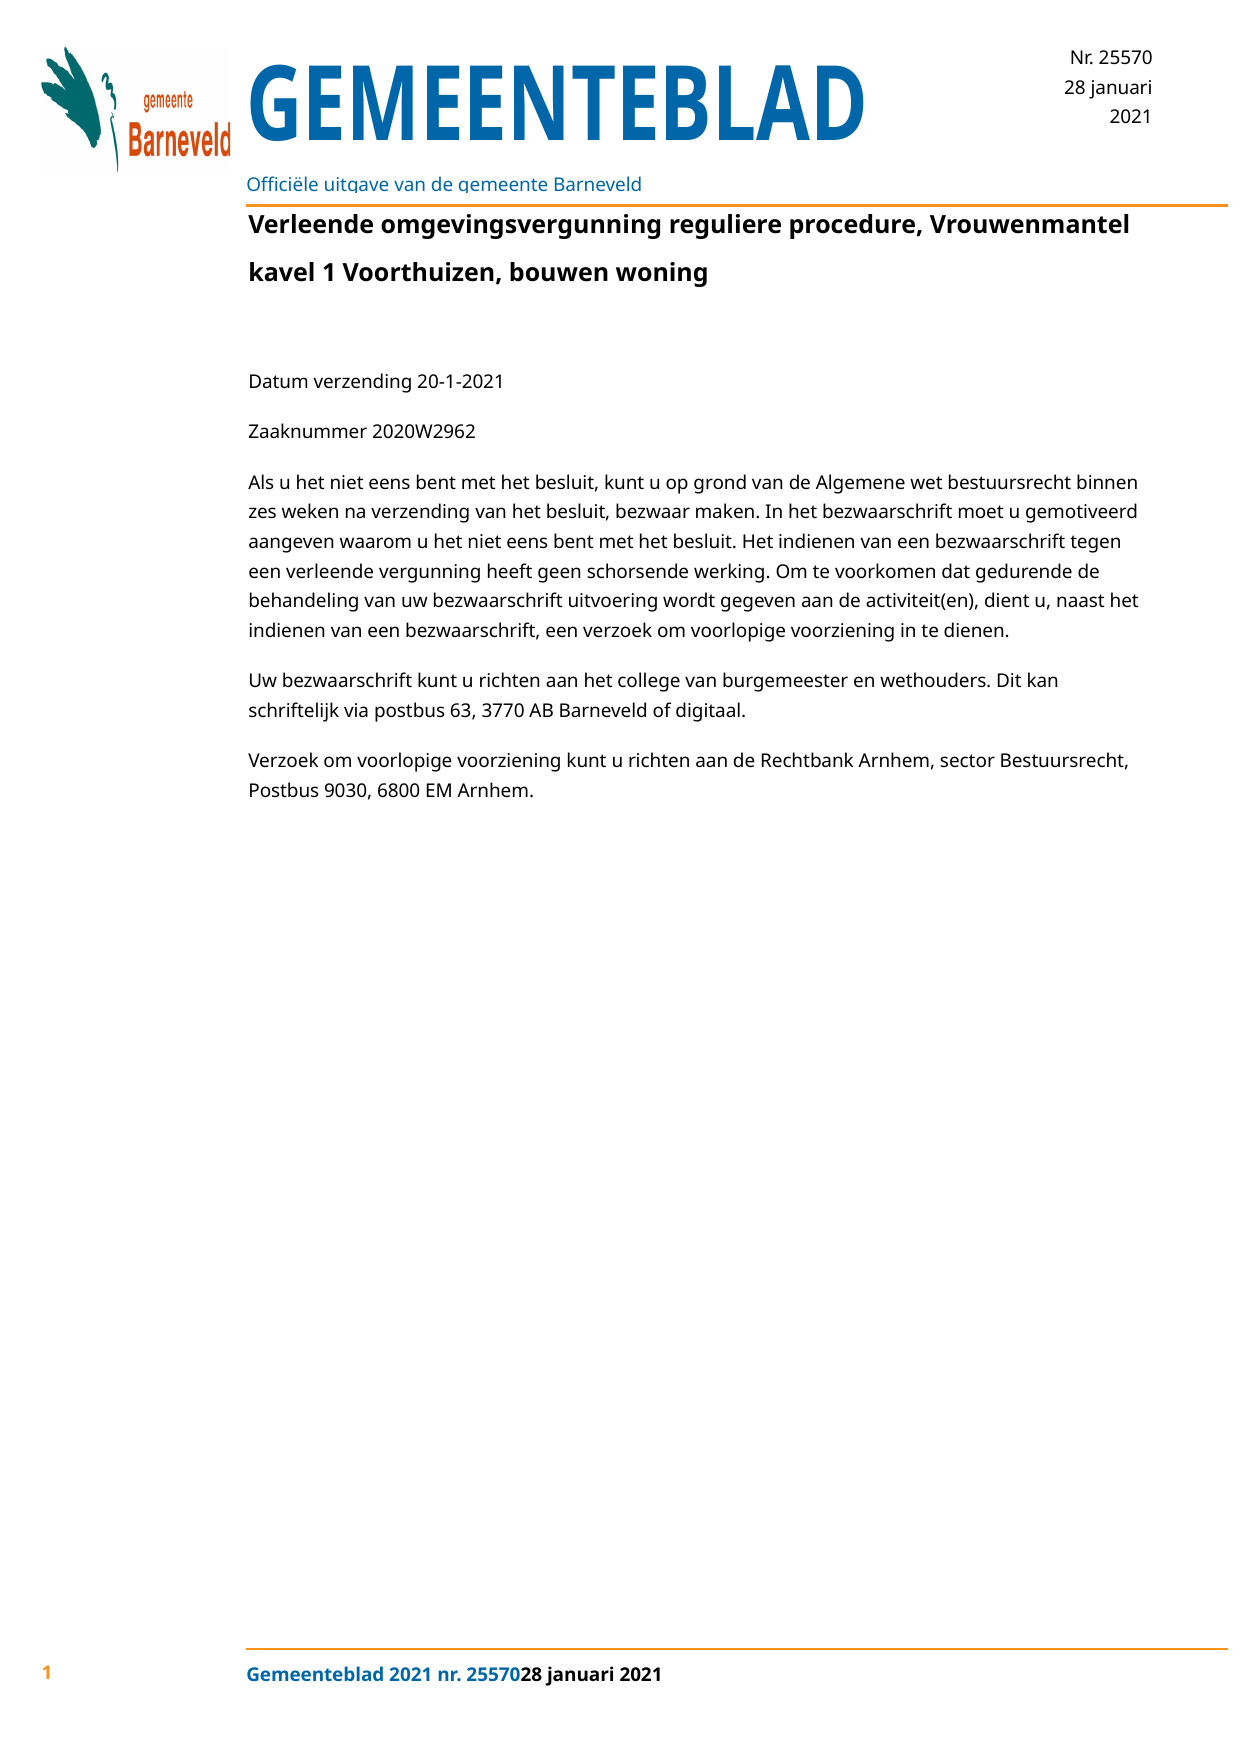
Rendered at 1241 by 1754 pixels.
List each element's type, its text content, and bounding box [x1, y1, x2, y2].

text Datum verzending 20-1-2021 [248, 368, 1152, 394]
text Verzoek om voorlopige voorziening kunt u richten aan de Rechtbank Arnhem, sector Bestuursrecht, Postbus 9030, 6800 EM Arnhem. [248, 747, 1152, 803]
text Verleende omgevingsvergunning reguliere procedure, Vrouwenmantel kavel 1 Voorthuizen, bouwen woning [248, 207, 1152, 288]
text Zaaknummer 2020W2962 [248, 419, 1152, 444]
text Als u het niet eens bent met het besluit, kunt u op grond van de Algemene wet bestuursrecht binnen zes weken na verzending van het besluit, bezwaar maken. In het bezwaarschrift moet u gemotiveerd aangeven waarom u het niet eens bent met het besluit. Het indienen van een bezwaarschrift tegen een verleende vergunning heeft geen schorsende werking. Om te voorkomen dat gedurende de behandeling van uw bezwaarschrift uitvoering wordt gegeven aan de activiteit(en), dient u, naast het indienen van een bezwaarschrift, een verzoek om voorlopige voorziening in te dienen. [248, 469, 1152, 643]
text Uw bezwaarschrift kunt u richten aan het college van burgemeester en wethouders. Dit kan schriftelijk via postbus 63, 3770 AB Barneveld of digitaal. [248, 667, 1152, 723]
picture [41, 47, 231, 172]
